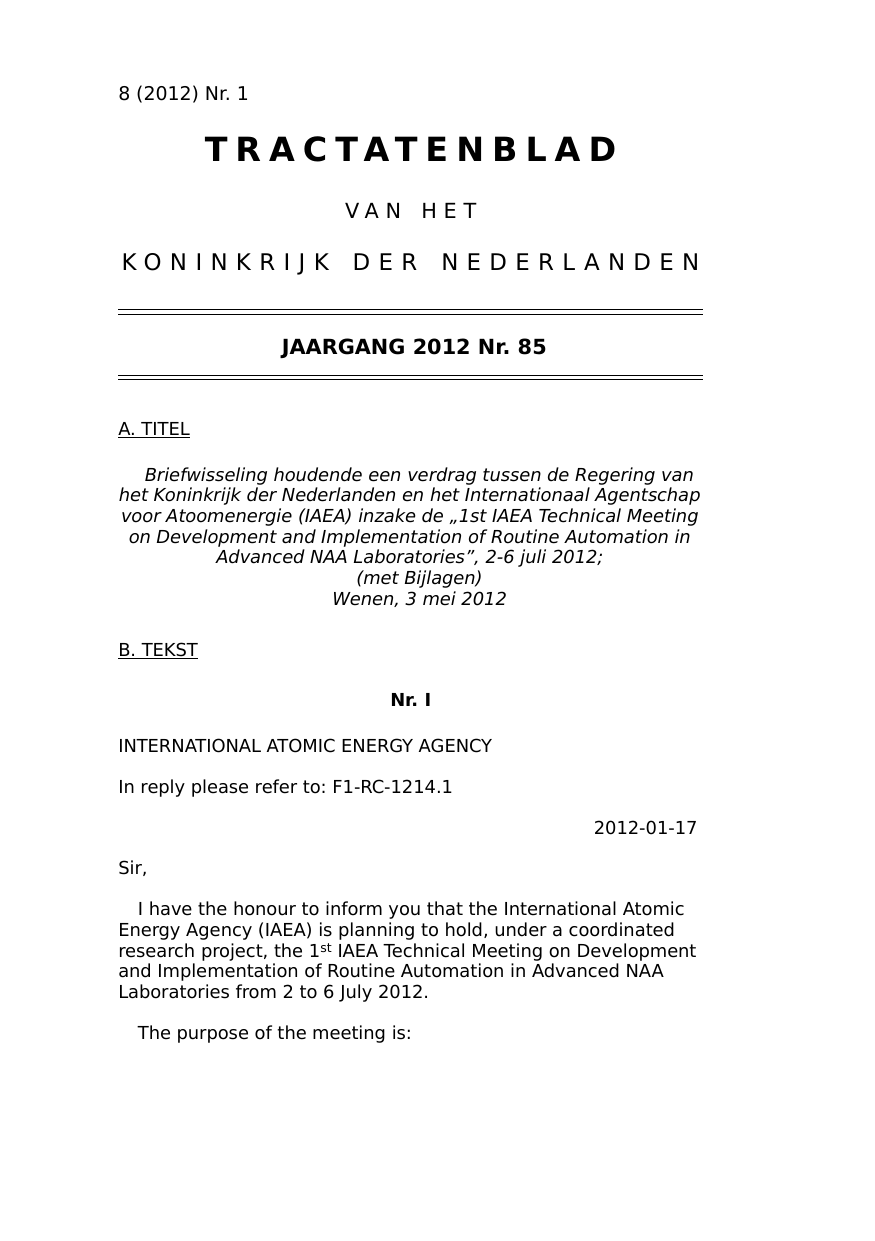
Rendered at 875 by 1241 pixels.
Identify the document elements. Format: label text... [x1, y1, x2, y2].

text (met Bijlagen) [118, 568, 703, 589]
text I have the honour to inform you that the International Atomic Energy Agency (IAEA) is planning to hold, under a coordinated research project, the 1st IAEA Technical Meeting on Development and Implementation of Routine Automation in Advanced NAA Laboratories from 2 to 6 July 2012. [118, 899, 703, 1003]
text 2012-01-17 [118, 817, 703, 838]
text Wenen, 3 mei 2012 [118, 589, 703, 609]
text TRACTATENBLAD [118, 130, 703, 169]
text INTERNATIONAL ATOMIC ENERGY AGENCY [118, 736, 703, 757]
subtitle B. TEKST [118, 639, 703, 660]
text VAN HET [118, 199, 703, 223]
text Briefwisseling houdende een verdrag tussen de Regering van het Koninkrijk der Nederlanden en het Internationaal Agentschap voor Atoomenergie (IAEA) inzake de „1st IAEA Technical Meeting on Development and Implementation of Routine Automation in Advanced NAA Laboratories”, 2-6 juli 2012; [118, 464, 703, 568]
text In reply please refer to: F1-RC-1214.1 [118, 777, 703, 797]
text The purpose of the meeting is: [118, 1023, 703, 1043]
text 8 (2012) Nr. 1 [118, 83, 703, 105]
text JAARGANG 2012 Nr. 85 [118, 335, 703, 359]
subtitle Nr. I [118, 690, 703, 711]
text KONINKRIJK DER NEDERLANDEN [118, 249, 703, 276]
subtitle A. TITEL [118, 419, 703, 439]
text Sir, [118, 858, 703, 879]
